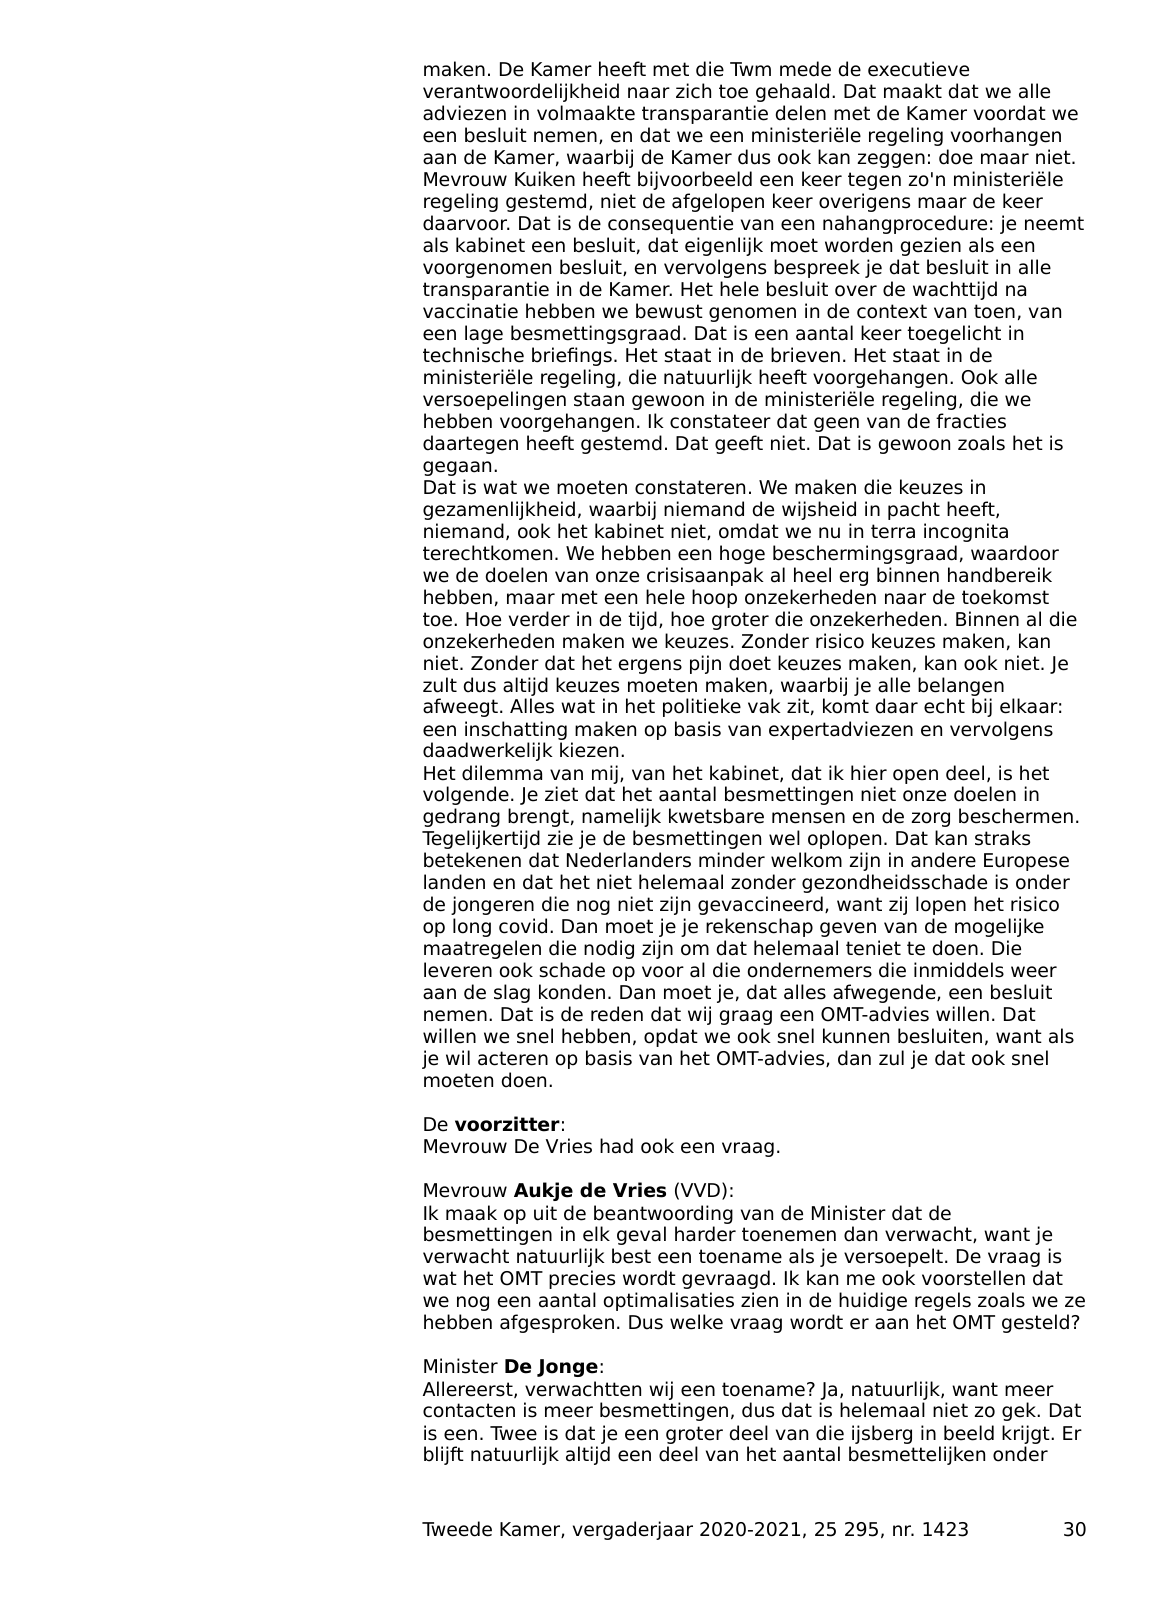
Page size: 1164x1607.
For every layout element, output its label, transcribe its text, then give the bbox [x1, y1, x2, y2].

text Dat is wat we moeten constateren. We maken die keuzes in gezamenlijkheid, waarbij niemand de wijsheid in pacht heeft, niemand, ook het kabinet niet, omdat we nu in terra incognita terechtkomen. We hebben een hoge beschermingsgraad, waardoor we de doelen van onze crisisaanpak al heel erg binnen handbereik hebben, maar met een hele hoop onzekerheden naar de toekomst toe. Hoe verder in de tijd, hoe groter die onzekerheden. Binnen al die onzekerheden maken we keuzes. Zonder risico keuzes maken, kan niet. Zonder dat het ergens pijn doet keuzes maken, kan ook niet. Je zult dus altijd keuzes moeten maken, waarbij je alle belangen afweegt. Alles wat in het politieke vak zit, komt daar echt bij elkaar: een inschatting maken op basis van expertadviezen en vervolgens daadwerkelijk kiezen. [422, 477, 1087, 762]
text Allereerst, verwachtten wij een toename? Ja, natuurlijk, want meer contacten is meer besmettingen, dus dat is helemaal niet zo gek. Dat is een. Twee is dat je een groter deel van die ijsberg in beeld krijgt. Er blijft natuurlijk altijd een deel van het aantal besmettelijken onder [422, 1378, 1087, 1466]
text Mevrouw De Vries had ook een vraag. [422, 1136, 1087, 1158]
text De voorzitter: [422, 1114, 1087, 1136]
text Het dilemma van mij, van het kabinet, dat ik hier open deel, is het volgende. Je ziet dat het aantal besmettingen niet onze doelen in gedrang brengt, namelijk kwetsbare mensen en de zorg beschermen. Tegelijkertijd zie je de besmettingen wel oplopen. Dat kan straks betekenen dat Nederlanders minder welkom zijn in andere Europese landen en dat het niet helemaal zonder gezondheidsschade is onder de jongeren die nog niet zijn gevaccineerd, want zij lopen het risico op long covid. Dan moet je je rekenschap geven van de mogelijke maatregelen die nodig zijn om dat helemaal teniet te doen. Die leveren ook schade op voor al die ondernemers die inmiddels weer aan de slag konden. Dan moet je, dat alles afwegende, een besluit nemen. Dat is de reden dat wij graag een OMT-advies willen. Dat willen we snel hebben, opdat we ook snel kunnen besluiten, want als je wil acteren op basis van het OMT-advies, dan zul je dat ook snel moeten doen. [422, 762, 1087, 1092]
text Mevrouw Aukje de Vries (VVD): [422, 1180, 1087, 1202]
text maken. De Kamer heeft met die Twm mede de executieve verantwoordelijkheid naar zich toe gehaald. Dat maakt dat we alle adviezen in volmaakte transparantie delen met de Kamer voordat we een besluit nemen, en dat we een ministeriële regeling voorhangen aan de Kamer, waarbij de Kamer dus ook kan zeggen: doe maar niet. Mevrouw Kuiken heeft bijvoorbeeld een keer tegen zo'n ministeriële regeling gestemd, niet de afgelopen keer overigens maar de keer daarvoor. Dat is de consequentie van een nahangprocedure: je neemt als kabinet een besluit, dat eigenlijk moet worden gezien als een voorgenomen besluit, en vervolgens bespreek je dat besluit in alle transparantie in de Kamer. Het hele besluit over de wachttijd na vaccinatie hebben we bewust genomen in de context van toen, van een lage besmettingsgraad. Dat is een aantal keer toegelicht in technische briefings. Het staat in de brieven. Het staat in de ministeriële regeling, die natuurlijk heeft voorgehangen. Ook alle versoepelingen staan gewoon in de ministeriële regeling, die we hebben voorgehangen. Ik constateer dat geen van de fracties daartegen heeft gestemd. Dat geeft niet. Dat is gewoon zoals het is gegaan. [422, 59, 1087, 477]
text Ik maak op uit de beantwoording van de Minister dat de besmettingen in elk geval harder toenemen dan verwacht, want je verwacht natuurlijk best een toename als je versoepelt. De vraag is wat het OMT precies wordt gevraagd. Ik kan me ook voorstellen dat we nog een aantal optimalisaties zien in de huidige regels zoals we ze hebben afgesproken. Dus welke vraag wordt er aan het OMT gesteld? [422, 1202, 1087, 1334]
text Minister De Jonge: [422, 1356, 1087, 1378]
